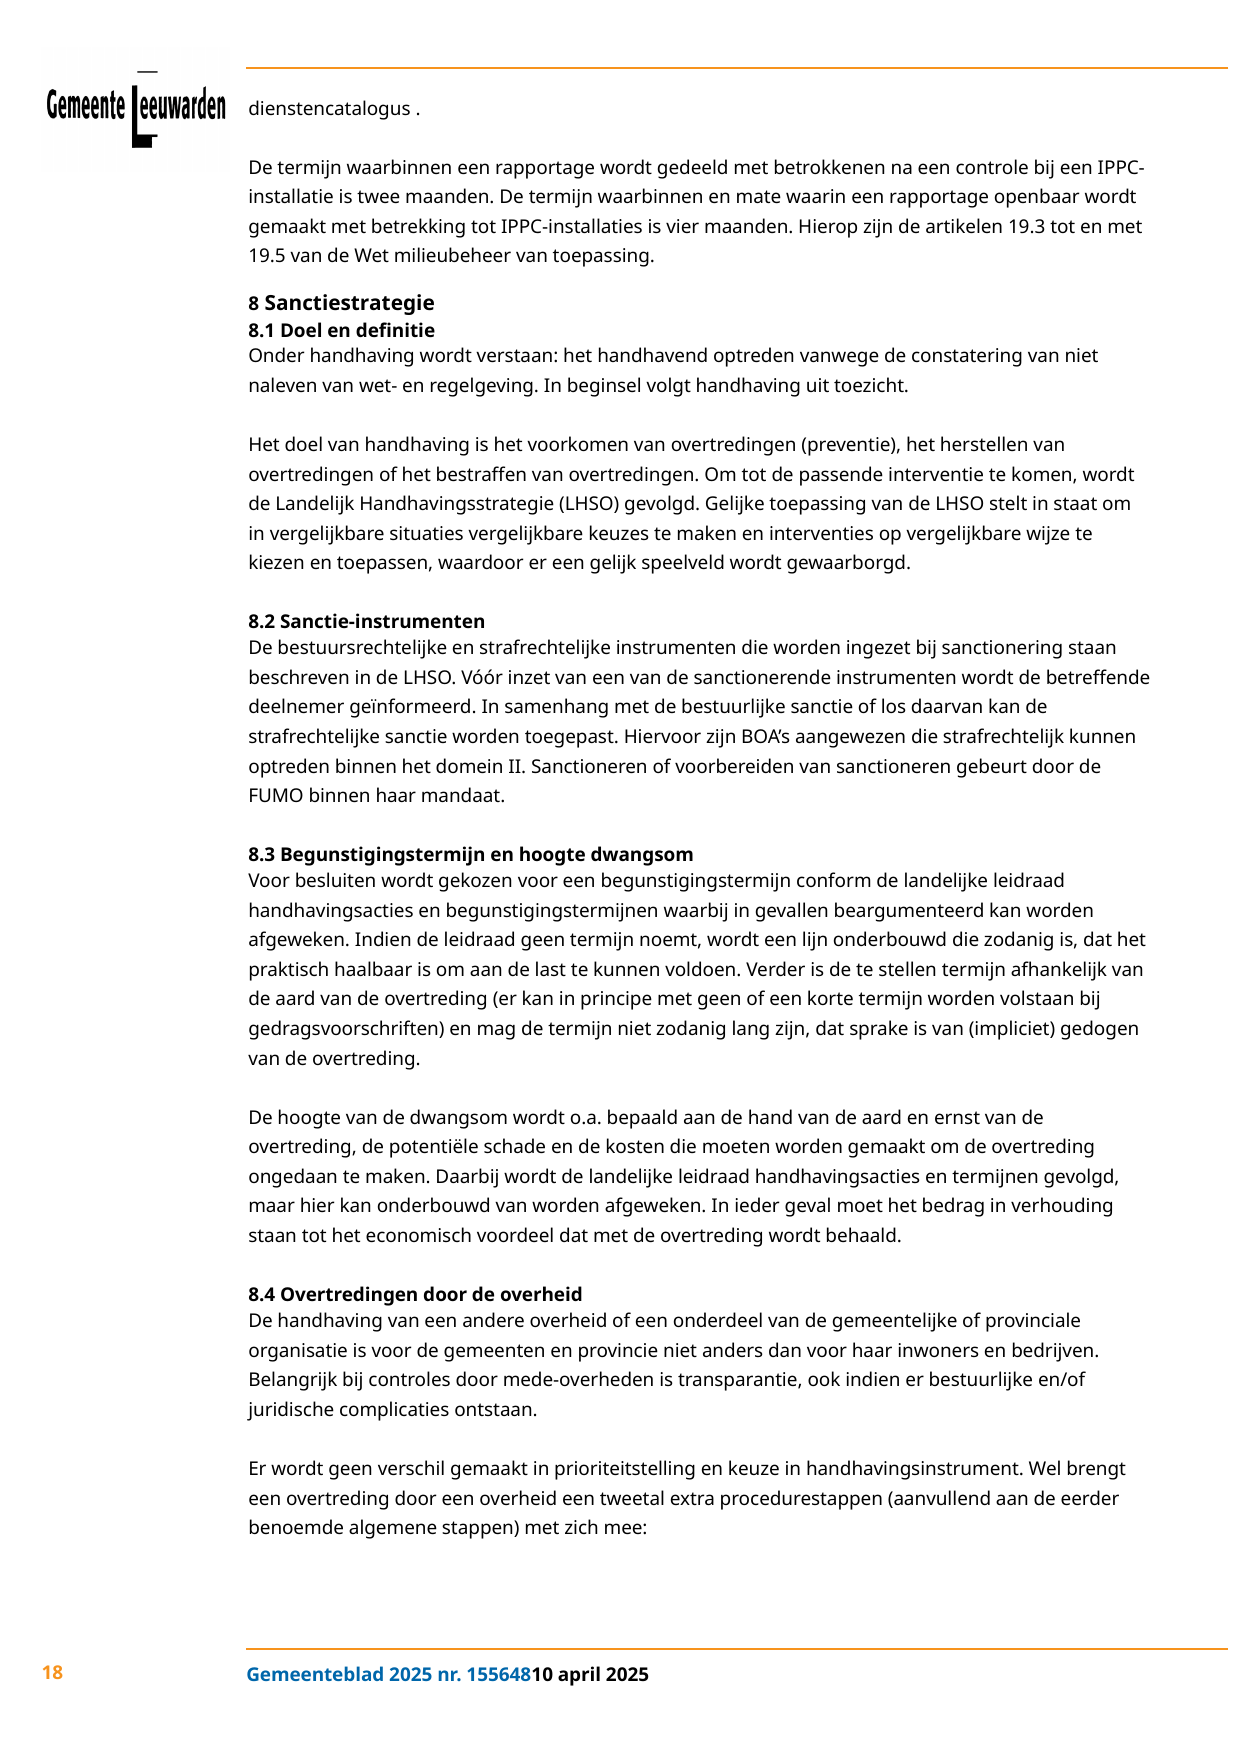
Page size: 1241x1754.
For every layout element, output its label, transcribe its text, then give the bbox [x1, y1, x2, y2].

text 8.2 Sanctie-instrumenten [248, 609, 1152, 634]
text De handhaving van een andere overheid of een onderdeel van de gemeentelijke of provinciale organisatie is voor de gemeenten en provincie niet anders dan voor haar inwoners en bedrijven. Belangrijk bij controles door mede-overheden is transparantie, ook indien er bestuurlijke en/of juridische complicaties ontstaan. [248, 1307, 1152, 1422]
text De bestuursrechtelijke en strafrechtelijke instrumenten die worden ingezet bij sanctionering staan beschreven in de LHSO. Vóór inzet van een van de sanctionerende instrumenten wordt de betreffende deelnemer geïnformeerd. In samenhang met de bestuurlijke sanctie of los daarvan kan de strafrechtelijke sanctie worden toegepast. Hiervoor zijn BOA’s aangewezen die strafrechtelijk kunnen optreden binnen het domein II. Sanctioneren of voorbereiden van sanctioneren gebeurt door de FUMO binnen haar mandaat. [248, 634, 1152, 808]
text De termijn waarbinnen een rapportage wordt gedeeld met betrokkenen na een controle bij een IPPC-installatie is twee maanden. De termijn waarbinnen en mate waarin een rapportage openbaar wordt gemaakt met betrekking tot IPPC-installaties is vier maanden. Hierop zijn de artikelen 19.3 tot en met 19.5 van de Wet milieubeheer van toepassing. [248, 154, 1152, 268]
text Onder handhaving wordt verstaan: het handhavend optreden vanwege de constatering van niet naleven van wet- en regelgeving. In beginsel volgt handhaving uit toezicht. [248, 342, 1152, 398]
text De hoogte van de dwangsom wordt o.a. bepaald aan de hand van de aard en ernst van de overtreding, de potentiële schade en de kosten die moeten worden gemaakt om de overtreding ongedaan te maken. Daarbij wordt de landelijke leidraad handhavingsacties en termijnen gevolgd, maar hier kan onderbouwd van worden afgeweken. In ieder geval moet het bedrag in verhouding staan tot het economisch voordeel dat met de overtreding wordt behaald. [248, 1104, 1152, 1248]
text 8.1 Doel en definitie [248, 317, 1152, 342]
picture [41, 47, 231, 172]
text Er wordt geen verschil gemaakt in prioriteitstelling en keuze in handhavingsinstrument. Wel brengt een overtreding door een overheid een tweetal extra procedurestappen (aanvullend aan de eerder benoemde algemene stappen) met zich mee: [248, 1455, 1152, 1540]
text 8.4 Overtredingen door de overheid [248, 1281, 1152, 1307]
text dienstencatalogus . [248, 95, 1152, 121]
text Voor besluiten wordt gekozen voor een begunstigingstermijn conform de landelijke leidraad handhavingsacties en begunstigingstermijnen waarbij in gevallen beargumenteerd kan worden afgeweken. Indien de leidraad geen termijn noemt, wordt een lijn onderbouwd die zodanig is, dat het praktisch haalbaar is om aan de last te kunnen voldoen. Verder is de te stellen termijn afhankelijk van de aard van de overtreding (er kan in principe met geen of een korte termijn worden volstaan bij gedragsvoorschriften) en mag de termijn niet zodanig lang zijn, dat sprake is van (impliciet) gedogen van de overtreding. [248, 867, 1152, 1071]
text 8 Sanctiestrategie [248, 288, 1152, 317]
text Het doel van handhaving is het voorkomen van overtredingen (preventie), het herstellen van overtredingen of het bestraffen van overtredingen. Om tot de passende interventie te komen, wordt de Landelijk Handhavingsstrategie (LHSO) gevolgd. Gelijke toepassing van de LHSO stelt in staat om in vergelijkbare situaties vergelijkbare keuzes te maken en interventies op vergelijkbare wijze te kiezen en toepassen, waardoor er een gelijk speelveld wordt gewaarborgd. [248, 431, 1152, 575]
text 8.3 Begunstigingstermijn en hoogte dwangsom [248, 842, 1152, 867]
